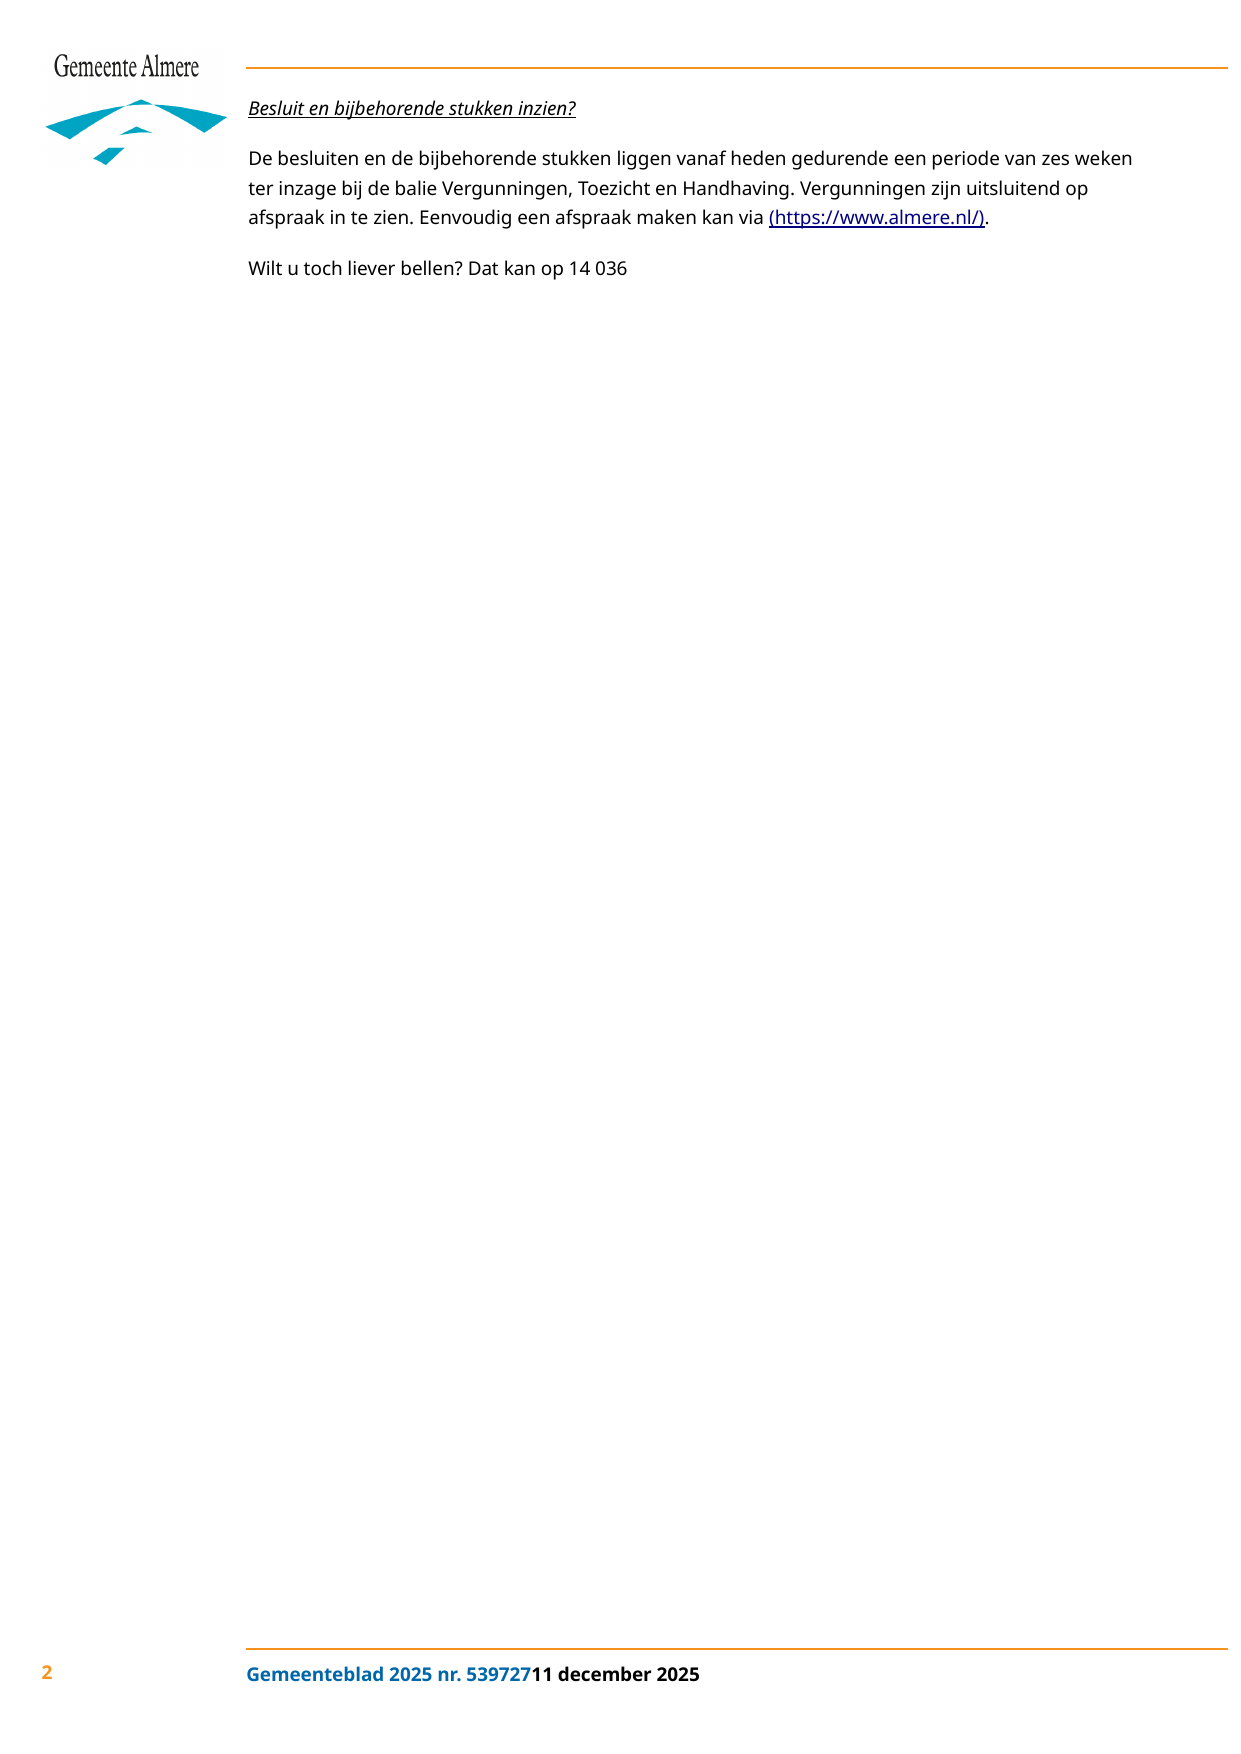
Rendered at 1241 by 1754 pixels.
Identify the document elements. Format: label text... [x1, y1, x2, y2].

picture [41, 47, 231, 172]
text Besluit en bijbehorende stukken inzien? [248, 95, 1152, 121]
text De besluiten en de bijbehorende stukken liggen vanaf heden gedurende een periode van zes weken ter inzage bij de balie Vergunningen, Toezicht en Handhaving. Vergunningen zijn uitsluitend op afspraak in te zien. Eenvoudig een afspraak maken kan via (https://www.almere.nl/). [248, 145, 1152, 230]
text Wilt u toch liever bellen? Dat kan op 14 036 [248, 255, 1152, 281]
